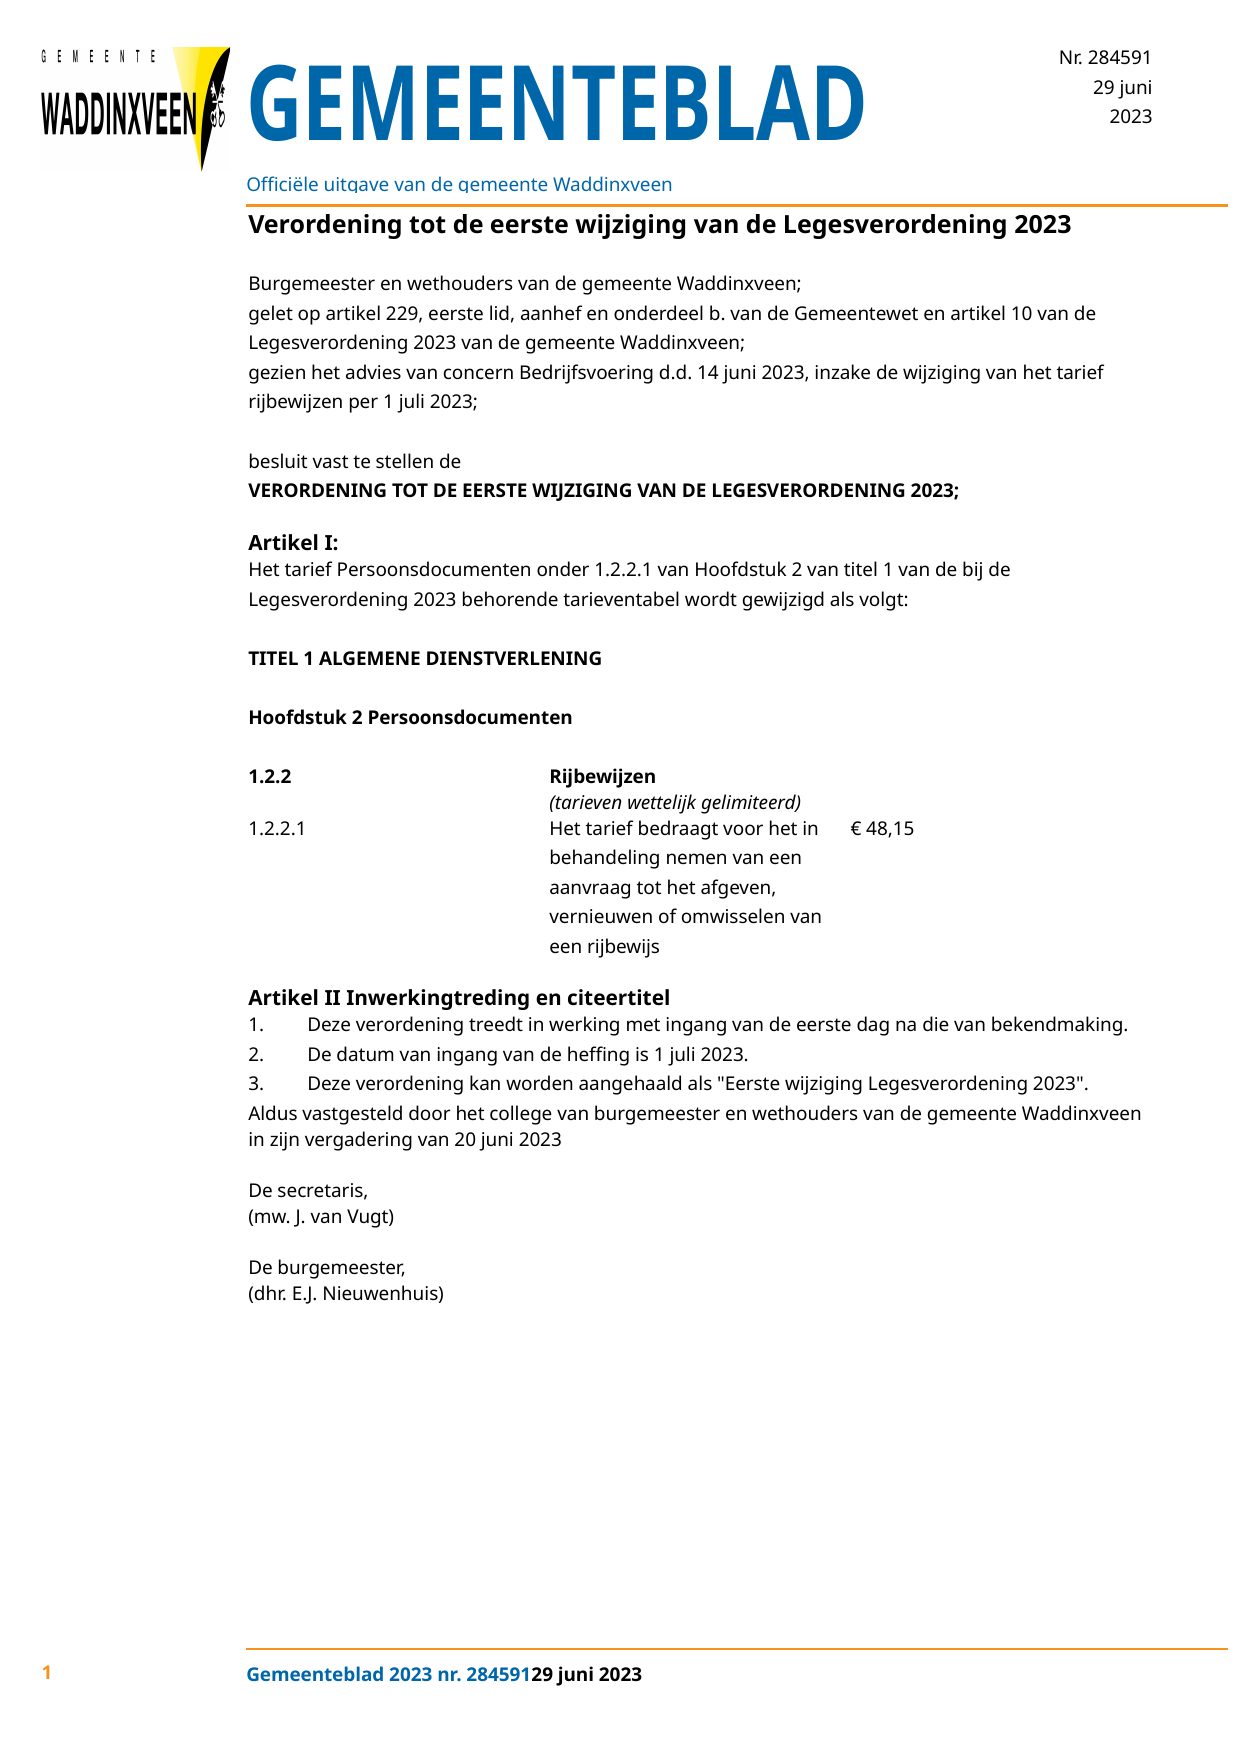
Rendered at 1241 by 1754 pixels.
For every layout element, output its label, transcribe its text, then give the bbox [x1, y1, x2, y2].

text Burgemeester en wethouders van de gemeente Waddinxveen; [248, 270, 1152, 296]
list Deze verordening kan worden aangehaald als "Eerste wijziging Legesverordening 2023". [248, 1071, 1152, 1096]
table_header [850, 764, 1152, 789]
text De secretaris, [248, 1177, 1152, 1203]
text TITEL 1 ALGEMENE DIENSTVERLENING [248, 645, 1152, 671]
table_cell Het tarief bedraagt voor het in behandeling nemen van een aanvraag tot het afgeven, vernieuwen of omwisselen van een rijbewijs [549, 815, 850, 959]
text Aldus vastgesteld door het college van burgemeester en wethouders van de gemeente Waddinxveen in zijn vergadering van 20 juni 2023 [248, 1100, 1152, 1152]
text Het tarief Persoonsdocumenten onder 1.2.2.1 van Hoofdstuk 2 van titel 1 van de bij de Legesverordening 2023 behorende tarieventabel wordt gewijzigd als volgt: [248, 556, 1152, 612]
picture [41, 47, 231, 172]
text Artikel II Inwerkingtreding en citeertitel [248, 983, 1152, 1011]
table_cell [850, 789, 1152, 815]
text De burgemeester, [248, 1254, 1152, 1280]
list Deze verordening treedt in werking met ingang van de eerste dag na die van bekendmaking. [248, 1011, 1152, 1037]
table_header Rijbewijzen [549, 764, 850, 789]
text Artikel I: [248, 528, 1152, 556]
table_cell [248, 789, 549, 815]
table_cell € 48,15 [850, 815, 1152, 959]
text (mw. J. van Vugt) [248, 1203, 1152, 1229]
text gelet op artikel 229, eerste lid, aanhef en onderdeel b. van de Gemeentewet en artikel 10 van de Legesverordening 2023 van de gemeente Waddinxveen; [248, 300, 1152, 355]
text gezien het advies van concern Bedrijfsvoering d.d. 14 juni 2023, inzake de wijziging van het tarief rijbewijzen per 1 juli 2023; [248, 359, 1152, 414]
table_header 1.2.2 [248, 764, 549, 789]
text Verordening tot de eerste wijziging van de Legesverordening 2023 [248, 207, 1152, 241]
table_cell (tarieven wettelijk gelimiteerd) [549, 789, 850, 815]
table_cell 1.2.2.1 [248, 815, 549, 959]
text VERORDENING TOT DE EERSTE WIJZIGING VAN DE LEGESVERORDENING 2023; [248, 477, 1152, 503]
list De datum van ingang van de heffing is 1 juli 2023. [248, 1041, 1152, 1067]
text Hoofdstuk 2 Persoonsdocumenten [248, 704, 1152, 730]
text (dhr. E.J. Nieuwenhuis) [248, 1280, 1152, 1306]
text besluit vast te stellen de [248, 448, 1152, 473]
